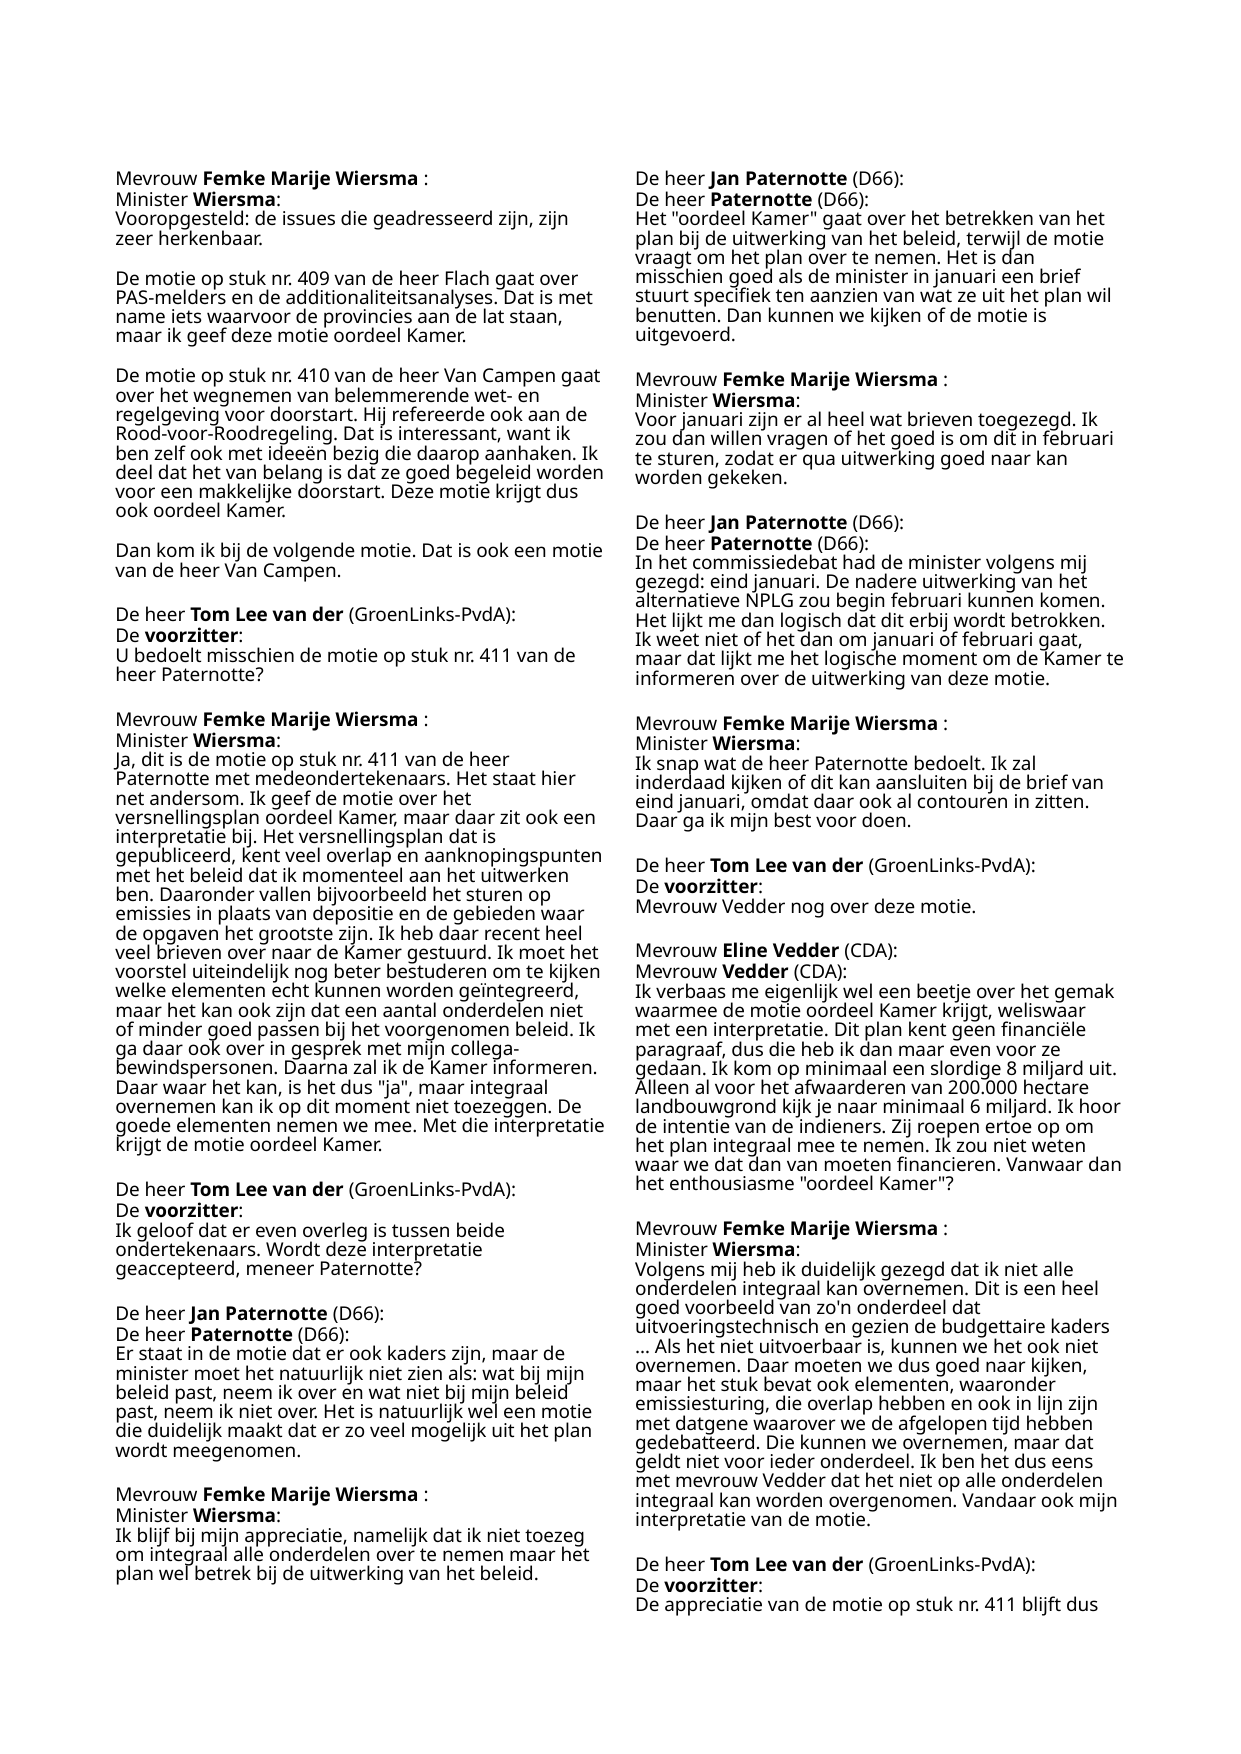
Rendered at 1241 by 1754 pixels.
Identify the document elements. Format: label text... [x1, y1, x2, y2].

text Mevrouw Femke Marije Wiersma : [115, 1482, 605, 1507]
text De heer Tom Lee van der (GroenLinks-PvdA): [635, 853, 1125, 878]
text De heer Jan Paternotte (D66): [635, 165, 1125, 191]
text Mevrouw Femke Marije Wiersma : [635, 1216, 1125, 1241]
text Mevrouw Eline Vedder (CDA): [635, 938, 1125, 963]
text Voor januari zijn er al heel wat brieven toegezegd. Ik zou dan willen vragen of het goed is om dit in februari te sturen, zodat er qua uitwerking goed naar kan worden gekeken. [635, 411, 1125, 488]
text Ik snap wat de heer Paternotte bedoelt. Ik zal inderdaad kijken of dit kan aansluiten bij de brief van eind januari, omdat daar ook al contouren in zitten. Daar ga ik mijn best voor doen. [635, 755, 1125, 832]
text De heer Tom Lee van der (GroenLinks-PvdA): [115, 1177, 605, 1202]
text Volgens mij heb ik duidelijk gezegd dat ik niet alle onderdelen integraal kan overnemen. Dit is een heel goed voorbeeld van zo'n onderdeel dat uitvoeringstechnisch en gezien de budgettaire kaders … Als het niet uitvoerbaar is, kunnen we het ook niet overnemen. Daar moeten we dus goed naar kijken, maar het stuk bevat ook elementen, waaronder emissiesturing, die overlap hebben en ook in lijn zijn met datgene waarover we de afgelopen tijd hebben gedebatteerd. Die kunnen we overnemen, maar dat geldt niet voor ieder onderdeel. Ik ben het dus eens met mevrouw Vedder dat het niet op alle onderdelen integraal kan worden overgenomen. Vandaar ook mijn interpretatie van de motie. [635, 1261, 1125, 1530]
text De motie op stuk nr. 409 van de heer Flach gaat over PAS-melders en de additionaliteitsanalyses. Dat is met name iets waarvoor de provincies aan de lat staan, maar ik geef deze motie oordeel Kamer. [115, 269, 605, 347]
text Mevrouw Vedder nog over deze motie. [635, 898, 1125, 917]
text Ja, dit is de motie op stuk nr. 411 van de heer Paternotte met medeondertekenaars. Het staat hier net andersom. Ik geef de motie over het versnellingsplan oordeel Kamer, maar daar zit ook een interpretatie bij. Het versnellingsplan dat is gepubliceerd, kent veel overlap en aanknopingspunten met het beleid dat ik momenteel aan het uitwerken ben. Daaronder vallen bijvoorbeeld het sturen op emissies in plaats van depositie en de gebieden waar de opgaven het grootste zijn. Ik heb daar recent heel veel brieven over naar de Kamer gestuurd. Ik moet het voorstel uiteindelijk nog beter bestuderen om te kijken welke elementen echt kunnen worden geïntegreerd, maar het kan ook zijn dat een aantal onderdelen niet of minder goed passen bij het voorgenomen beleid. Ik ga daar ook over in gesprek met mijn collega-bewindspersonen. Daarna zal ik de Kamer informeren. Daar waar het kan, is het dus "ja", maar integraal overnemen kan ik op dit moment niet toezeggen. De goede elementen nemen we mee. Met die interpretatie krijgt de motie oordeel Kamer. [115, 751, 605, 1156]
text De voorzitter: [115, 627, 605, 647]
text U bedoelt misschien de motie op stuk nr. 411 van de heer Paternotte? [115, 647, 605, 685]
text In het commissiedebat had de minister volgens mij gezegd: eind januari. De nadere uitwerking van het alternatieve NPLG zou begin februari kunnen komen. Het lijkt me dan logisch dat dit erbij wordt betrokken. Ik weet niet of het dan om januari of februari gaat, maar dat lijkt me het logische moment om de Kamer te informeren over de uitwerking van deze motie. [635, 554, 1125, 689]
text De appreciatie van de motie op stuk nr. 411 blijft dus [635, 1596, 1125, 1615]
text De voorzitter: [635, 878, 1125, 898]
text Minister Wiersma: [115, 732, 605, 751]
text De motie op stuk nr. 410 van de heer Van Campen gaat over het wegnemen van belemmerende wet- en regelgeving voor doorstart. Hij refereerde ook aan de Rood-voor-Roodregeling. Dat is interessant, want ik ben zelf ook met ideeën bezig die daarop aanhaken. Ik deel dat het van belang is dat ze goed begeleid worden voor een makkelijke doorstart. Deze motie krijgt dus ook oordeel Kamer. [115, 367, 605, 522]
text Minister Wiersma: [115, 191, 605, 210]
text Minister Wiersma: [115, 1507, 605, 1527]
text De voorzitter: [635, 1577, 1125, 1596]
text Het "oordeel Kamer" gaat over het betrekken van het plan bij de uitwerking van het beleid, terwijl de motie vraagt om het plan over te nemen. Het is dan misschien goed als de minister in januari een brief stuurt specifiek ten aanzien van wat ze uit het plan wil benutten. Dan kunnen we kijken of de motie is uitgevoerd. [635, 210, 1125, 345]
text Minister Wiersma: [635, 735, 1125, 755]
text Mevrouw Femke Marije Wiersma : [635, 366, 1125, 392]
text Mevrouw Femke Marije Wiersma : [115, 706, 605, 732]
text Minister Wiersma: [635, 392, 1125, 411]
text De voorzitter: [115, 1202, 605, 1222]
text De heer Paternotte (D66): [115, 1326, 605, 1345]
text De heer Paternotte (D66): [635, 191, 1125, 210]
text Mevrouw Vedder (CDA): [635, 963, 1125, 983]
text Ik verbaas me eigenlijk wel een beetje over het gemak waarmee de motie oordeel Kamer krijgt, weliswaar met een interpretatie. Dit plan kent geen financiële paragraaf, dus die heb ik dan maar even voor ze gedaan. Ik kom op minimaal een slordige 8 miljard uit. Alleen al voor het afwaarderen van 200.000 hectare landbouwgrond kijk je naar minimaal 6 miljard. Ik hoor de intentie van de indieners. Zij roepen ertoe op om het plan integraal mee te nemen. Ik zou niet weten waar we dat dan van moeten financieren. Vanwaar dan het enthousiasme "oordeel Kamer"? [635, 983, 1125, 1195]
text Ik geloof dat er even overleg is tussen beide ondertekenaars. Wordt deze interpretatie geaccepteerd, meneer Paternotte? [115, 1222, 605, 1279]
text Minister Wiersma: [635, 1241, 1125, 1261]
text De heer Jan Paternotte (D66): [635, 509, 1125, 535]
text De heer Tom Lee van der (GroenLinks-PvdA): [115, 602, 605, 627]
text De heer Tom Lee van der (GroenLinks-PvdA): [635, 1551, 1125, 1577]
text Er staat in de motie dat er ook kaders zijn, maar de minister moet het natuurlijk niet zien als: wat bij mijn beleid past, neem ik over en wat niet bij mijn beleid past, neem ik niet over. Het is natuurlijk wel een motie die duidelijk maakt dat er zo veel mogelijk uit het plan wordt meegenomen. [115, 1345, 605, 1461]
text De heer Paternotte (D66): [635, 535, 1125, 554]
text Dan kom ik bij de volgende motie. Dat is ook een motie van de heer Van Campen. [115, 542, 605, 581]
text Mevrouw Femke Marije Wiersma : [115, 165, 605, 191]
text Vooropgesteld: de issues die geadresseerd zijn, zijn zeer herkenbaar. [115, 210, 605, 249]
text Ik blijf bij mijn appreciatie, namelijk dat ik niet toezeg om integraal alle onderdelen over te nemen maar het plan wel betrek bij de uitwerking van het beleid. [115, 1527, 605, 1584]
text Mevrouw Femke Marije Wiersma : [635, 710, 1125, 735]
text De heer Jan Paternotte (D66): [115, 1300, 605, 1326]
